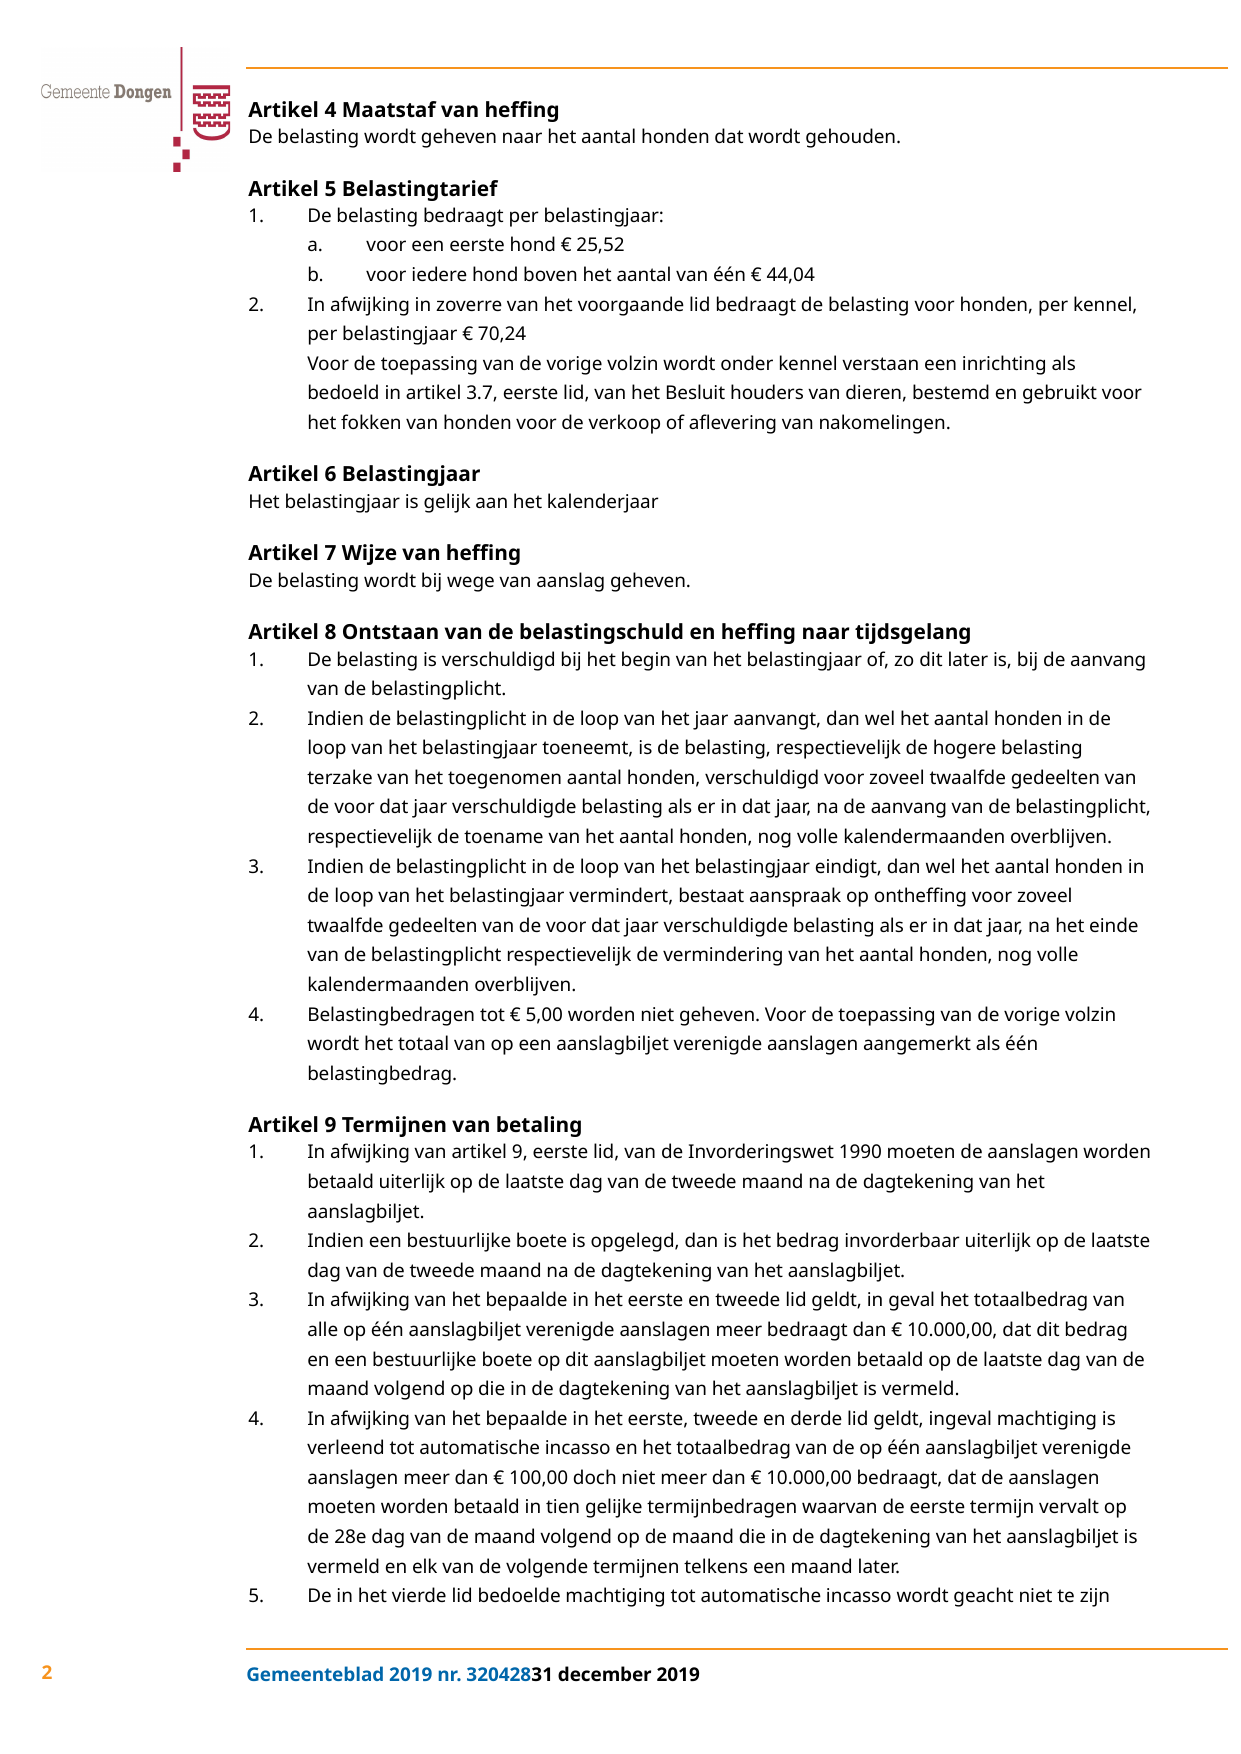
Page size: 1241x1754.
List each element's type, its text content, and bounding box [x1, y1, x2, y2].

list Belastingbedragen tot € 5,00 worden niet geheven. Voor de toepassing van de vorige volzin wordt het totaal van op een aanslagbiljet verenigde aanslagen aangemerkt als één belastingbedrag. [248, 1001, 1152, 1086]
list Indien de belastingplicht in de loop van het jaar aanvangt, dan wel het aantal honden in de loop van het belastingjaar toeneemt, is de belasting, respectievelijk de hogere belasting terzake van het toegenomen aantal honden, verschuldigd voor zoveel twaalfde gedeelten van de voor dat jaar verschuldigde belasting als er in dat jaar, na de aanvang van de belastingplicht, respectievelijk de toename van het aantal honden, nog volle kalendermaanden overblijven. [248, 705, 1152, 849]
text Artikel 6 Belastingjaar [248, 459, 1152, 488]
list In afwijking van het bepaalde in het eerste, tweede en derde lid geldt, ingeval machtiging is verleend tot automatische incasso en het totaalbedrag van de op één aanslagbiljet verenigde aanslagen meer dan € 100,00 doch niet meer dan € 10.000,00 bedraagt, dat de aanslagen moeten worden betaald in tien gelijke termijnbedragen waarvan de eerste termijn vervalt op de 28e dag van de maand volgend op de maand die in de dagtekening van het aanslagbiljet is vermeld en elk van de volgende termijnen telkens een maand later. [248, 1405, 1152, 1579]
text De belasting wordt geheven naar het aantal honden dat wordt gehouden. [248, 123, 1152, 149]
list De belasting is verschuldigd bij het begin van het belastingjaar of, zo dit later is, bij de aanvang van de belastingplicht. [248, 646, 1152, 701]
text Artikel 7 Wijze van heffing [248, 538, 1152, 567]
text De belasting wordt bij wege van aanslag geheven. [248, 567, 1152, 593]
list De belasting bedraagt per belastingjaar: [248, 202, 1152, 228]
text Het belastingjaar is gelijk aan het kalenderjaar [248, 488, 1152, 514]
list Voor de toepassing van de vorige volzin wordt onder kennel verstaan een inrichting als bedoeld in artikel 3.7, eerste lid, van het Besluit houders van dieren, bestemd en gebruikt voor het fokken van honden voor de verkoop of aflevering van nakomelingen. [248, 350, 1152, 435]
text Artikel 8 Ontstaan van de belastingschuld en heffing naar tijdsgelang [248, 617, 1152, 646]
list In afwijking in zoverre van het voorgaande lid bedraagt de belasting voor honden, per kennel, per belastingjaar € 70,24 [248, 291, 1152, 346]
list voor een eerste hond € 25,52 [307, 232, 1152, 257]
text Artikel 4 Maatstaf van heffing [248, 95, 1152, 123]
list De in het vierde lid bedoelde machtiging tot automatische incasso wordt geacht niet te zijn [248, 1582, 1152, 1608]
picture [41, 47, 231, 172]
list Indien een bestuurlijke boete is opgelegd, dan is het bedrag invorderbaar uiterlijk op de laatste dag van de tweede maand na de dagtekening van het aanslagbiljet. [248, 1227, 1152, 1283]
list voor iedere hond boven het aantal van één € 44,04 [307, 261, 1152, 287]
text Artikel 9 Termijnen van betaling [248, 1110, 1152, 1139]
list In afwijking van artikel 9, eerste lid, van de Invorderingswet 1990 moeten de aanslagen worden betaald uiterlijk op de laatste dag van de tweede maand na de dagtekening van het aanslagbiljet. [248, 1139, 1152, 1224]
text Artikel 5 Belastingtarief [248, 174, 1152, 202]
list Indien de belastingplicht in de loop van het belastingjaar eindigt, dan wel het aantal honden in de loop van het belastingjaar vermindert, bestaat aanspraak op ontheffing voor zoveel twaalfde gedeelten van de voor dat jaar verschuldigde belasting als er in dat jaar, na het einde van de belastingplicht respectievelijk de vermindering van het aantal honden, nog volle kalendermaanden overblijven. [248, 853, 1152, 997]
list In afwijking van het bepaalde in het eerste en tweede lid geldt, in geval het totaalbedrag van alle op één aanslagbiljet verenigde aanslagen meer bedraagt dan € 10.000,00, dat dit bedrag en een bestuurlijke boete op dit aanslagbiljet moeten worden betaald op de laatste dag van de maand volgend op die in de dagtekening van het aanslagbiljet is vermeld. [248, 1287, 1152, 1401]
